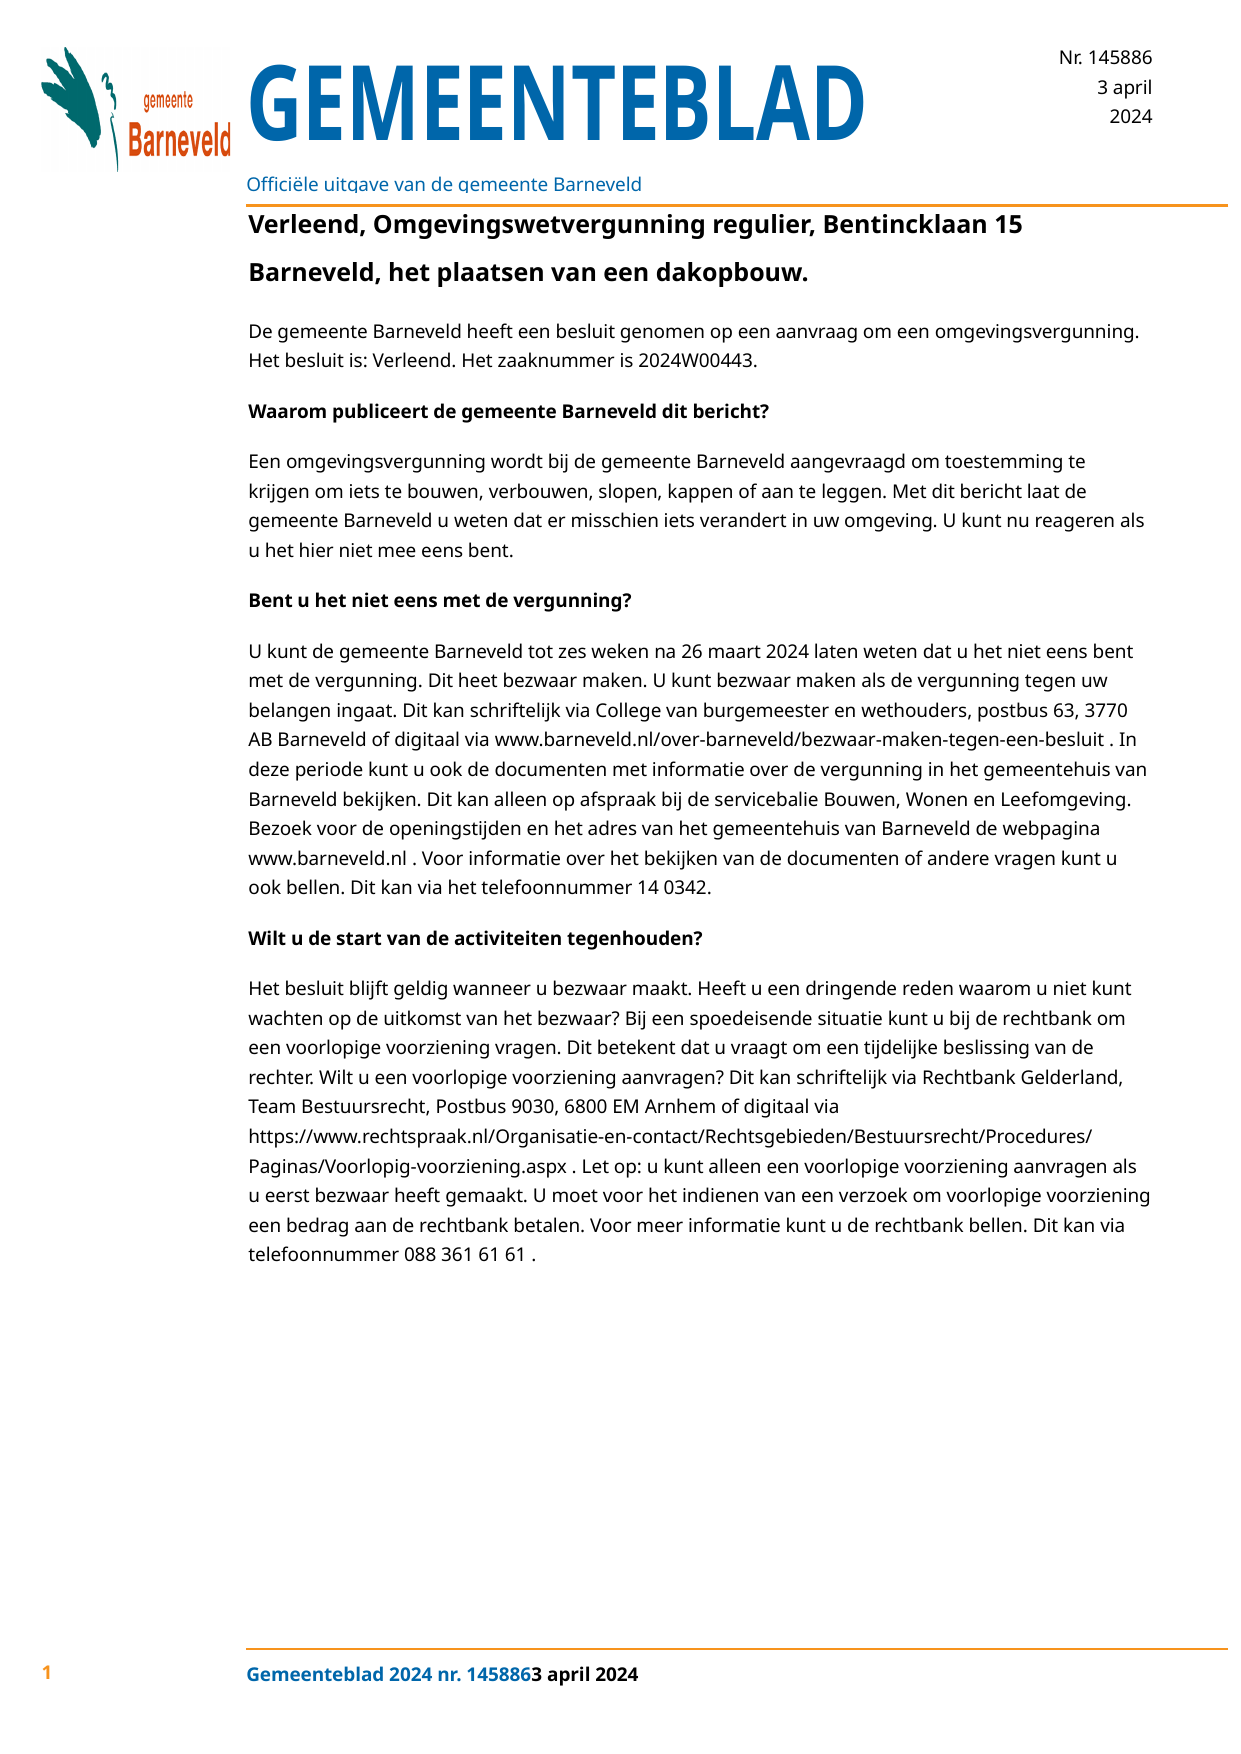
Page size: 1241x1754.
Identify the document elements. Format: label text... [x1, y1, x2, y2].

text Verleend, Omgevingswetvergunning regulier, Bentincklaan 15 Barneveld, het plaatsen van een dakopbouw. [248, 207, 1152, 288]
text Een omgevingsvergunning wordt bij de gemeente Barneveld aangevraagd om toestemming te krijgen om iets te bouwen, verbouwen, slopen, kappen of aan te leggen. Met dit bericht laat de gemeente Barneveld u weten dat er misschien iets verandert in uw omgeving. U kunt nu reageren als u het hier niet mee eens bent. [248, 448, 1152, 563]
text De gemeente Barneveld heeft een besluit genomen op een aanvraag om een omgevingsvergunning. Het besluit is: Verleend. Het zaaknummer is 2024W00443. [248, 318, 1152, 373]
text Het besluit blijft geldig wanneer u bezwaar maakt. Heeft u een dringende reden waarom u niet kunt wachten op de uitkomst van het bezwaar? Bij een spoedeisende situatie kunt u bij de rechtbank om een voorlopige voorziening vragen. Dit betekent dat u vraagt om een tijdelijke beslissing van de rechter. Wilt u een voorlopige voorziening aanvragen? Dit kan schriftelijk via Rechtbank Gelderland, Team Bestuursrecht, Postbus 9030, 6800 EM Arnhem of digitaal via https://www.rechtspraak.nl/Organisatie-en-contact/Rechtsgebieden/Bestuursrecht/Procedures/Paginas/Voorlopig-voorziening.aspx . Let op: u kunt alleen een voorlopige voorziening aanvragen als u eerst bezwaar heeft gemaakt. U moet voor het indienen van een verzoek om voorlopige voorziening een bedrag aan de rechtbank betalen. Voor meer informatie kunt u de rechtbank bellen. Dit kan via telefoonnummer 088 361 61 61 . [248, 975, 1152, 1267]
text U kunt de gemeente Barneveld tot zes weken na 26 maart 2024 laten weten dat u het niet eens bent met de vergunning. Dit heet bezwaar maken. U kunt bezwaar maken als de vergunning tegen uw belangen ingaat. Dit kan schriftelijk via College van burgemeester en wethouders, postbus 63, 3770 AB Barneveld of digitaal via www.barneveld.nl/over-barneveld/bezwaar-maken-tegen-een-besluit . In deze periode kunt u ook de documenten met informatie over de vergunning in het gemeentehuis van Barneveld bekijken. Dit kan alleen op afspraak bij de servicebalie Bouwen, Wonen en Leefomgeving. Bezoek voor de openingstijden en het adres van het gemeentehuis van Barneveld de webpagina www.barneveld.nl . Voor informatie over het bekijken van de documenten of andere vragen kunt u ook bellen. Dit kan via het telefoonnummer 14 0342. [248, 638, 1152, 900]
picture [41, 47, 231, 172]
text Bent u het niet eens met de vergunning? [248, 587, 1152, 613]
text Wilt u de start van de activiteiten tegenhouden? [248, 925, 1152, 951]
text Waarom publiceert de gemeente Barneveld dit bericht? [248, 398, 1152, 424]
